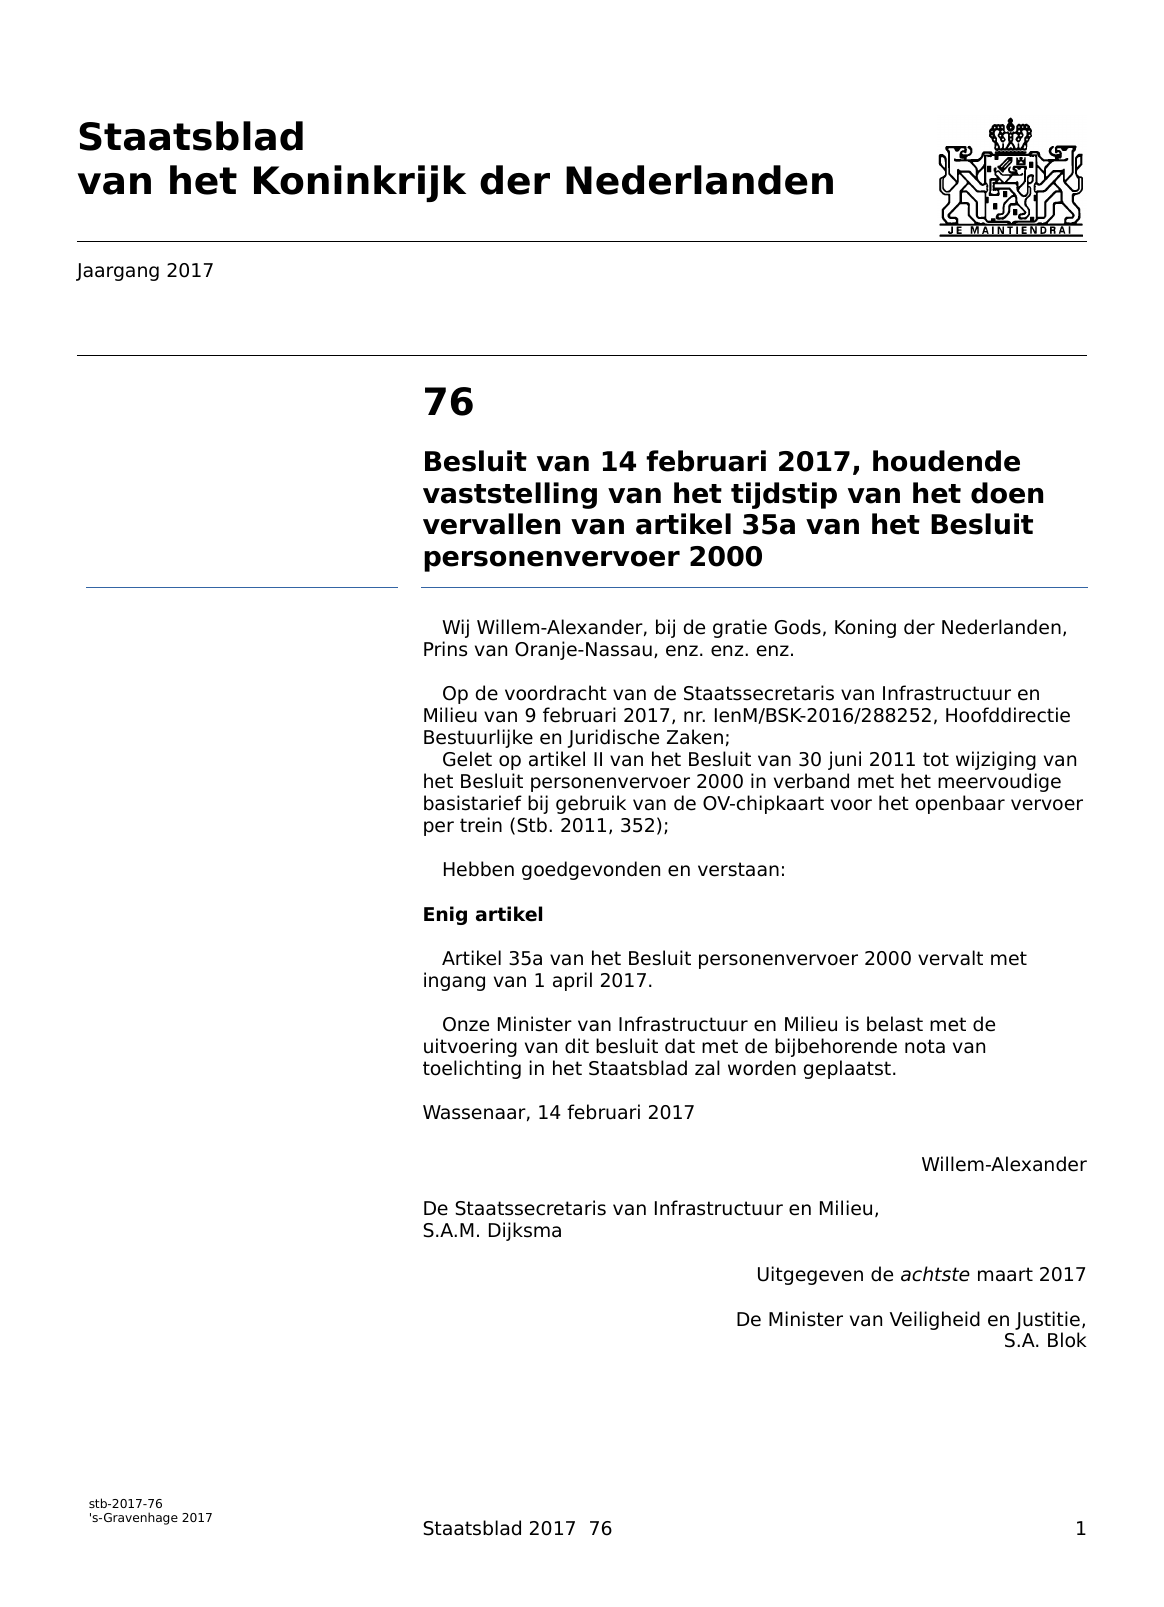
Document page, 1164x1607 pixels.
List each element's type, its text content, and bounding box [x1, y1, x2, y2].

table_header Staatsblad van het Koninkrijk der Nederlanden [77, 100, 886, 241]
table_cell Jaargang 2017 [77, 242, 1087, 355]
text Wij Willem-Alexander, bij de gratie Gods, Koning der Nederlanden, Prins van Oranje-Nassau, enz. enz. enz. [422, 617, 1087, 661]
text 's-Gravenhage 2017 [88, 1511, 323, 1525]
text Besluit van 14 februari 2017, houdende vaststelling van het tijdstip van het doen vervallen van artikel 35a van het Besluit personenvervoer 2000 [422, 447, 1087, 573]
text De Minister van Veiligheid en Justitie, S.A. Blok [422, 1308, 1087, 1352]
text Onze Minister van Infrastructuur en Milieu is belast met de uitvoering van dit besluit dat met de bijbehorende nota van toelichting in het Staatsblad zal worden geplaatst. [422, 1014, 1087, 1080]
text Op de voordracht van de Staatssecretaris van Infrastructuur en Milieu van 9 februari 2017, nr. IenM/BSK-2016/288252, Hoofddirectie Bestuurlijke en Juridische Zaken; [422, 683, 1087, 749]
text Hebben goedgevonden en verstaan: [422, 859, 1087, 881]
subtitle Enig artikel [422, 903, 1087, 926]
text Gelet op artikel II van het Besluit van 30 juni 2011 tot wijziging van het Besluit personenvervoer 2000 in verband met het meervoudige basistarief bij gebruik van de OV-chipkaart voor het openbaar vervoer per trein (Stb. 2011, 352); [422, 749, 1087, 837]
text stb-2017-76 [88, 1497, 323, 1511]
text Wassenaar, 14 februari 2017 [422, 1102, 1087, 1124]
text De Staatssecretaris van Infrastructuur en Milieu, S.A.M. Dijksma [422, 1198, 1087, 1242]
table_header [886, 100, 1087, 241]
text Uitgegeven de achtste maart 2017 [422, 1264, 1087, 1286]
text Artikel 35a van het Besluit personenvervoer 2000 vervalt met ingang van 1 april 2017. [422, 948, 1087, 992]
text Willem-Alexander [422, 1154, 1087, 1176]
picture [936, 115, 1087, 240]
subtitle 76 [422, 381, 1087, 424]
